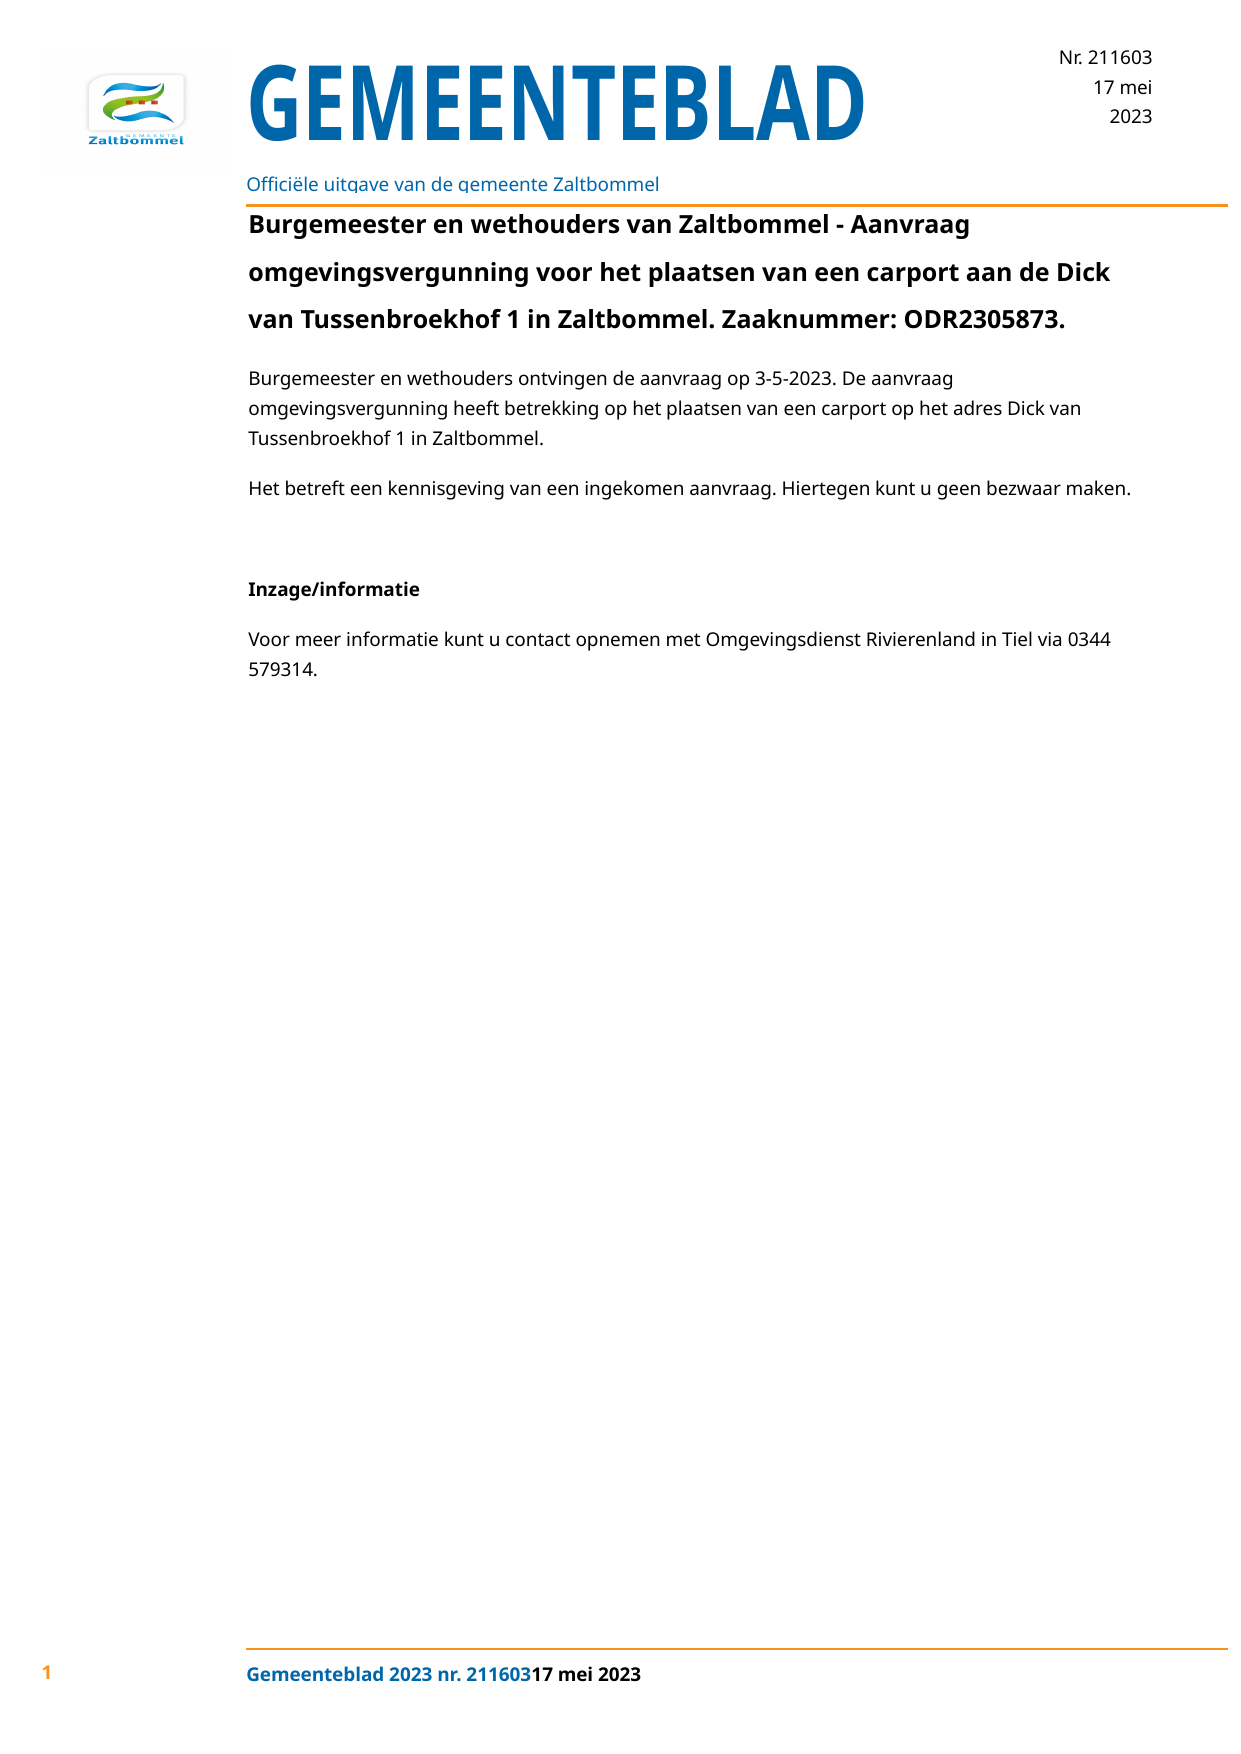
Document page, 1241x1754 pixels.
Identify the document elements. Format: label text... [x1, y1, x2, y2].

picture [41, 47, 231, 172]
text Voor meer informatie kunt u contact opnemen met Omgevingsdienst Rivierenland in Tiel via 0344 579314. [248, 626, 1152, 682]
text Burgemeester en wethouders ontvingen de aanvraag op 3-5-2023. De aanvraag omgevingsvergunning heeft betrekking op het plaatsen van een carport op het adres Dick van Tussenbroekhof 1 in Zaltbommel. [248, 366, 1152, 450]
text Inzage/informatie [248, 576, 1152, 602]
text Burgemeester en wethouders van Zaltbommel - Aanvraag omgevingsvergunning voor het plaatsen van een carport aan de Dick van Tussenbroekhof 1 in Zaltbommel. Zaaknummer: ODR2305873. [248, 207, 1152, 336]
text Het betreft een kennisgeving van een ingekomen aanvraag. Hiertegen kunt u geen bezwaar maken. [248, 475, 1152, 501]
